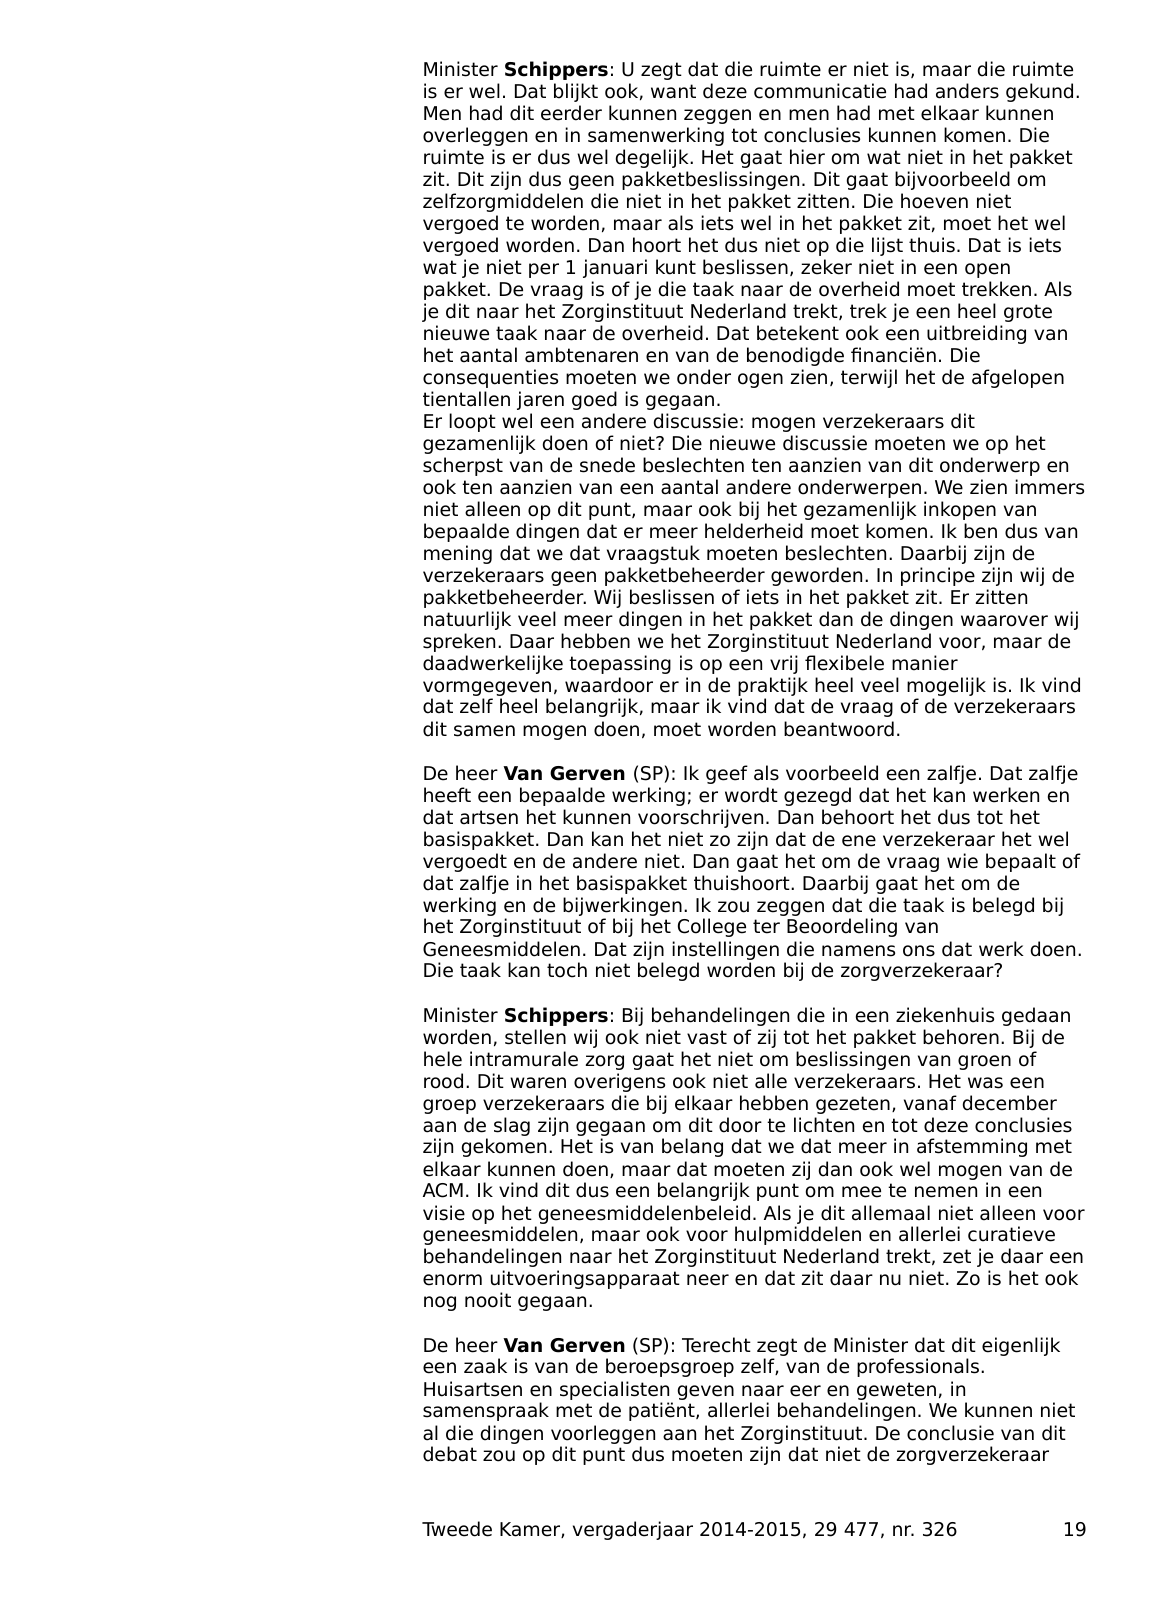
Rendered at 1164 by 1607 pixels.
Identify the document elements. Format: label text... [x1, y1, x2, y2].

text Minister Schippers: U zegt dat die ruimte er niet is, maar die ruimte is er wel. Dat blijkt ook, want deze communicatie had anders gekund. Men had dit eerder kunnen zeggen en men had met elkaar kunnen overleggen en in samenwerking tot conclusies kunnen komen. Die ruimte is er dus wel degelijk. Het gaat hier om wat niet in het pakket zit. Dit zijn dus geen pakketbeslissingen. Dit gaat bijvoorbeeld om zelfzorgmiddelen die niet in het pakket zitten. Die hoeven niet vergoed te worden, maar als iets wel in het pakket zit, moet het wel vergoed worden. Dan hoort het dus niet op die lijst thuis. Dat is iets wat je niet per 1 januari kunt beslissen, zeker niet in een open pakket. De vraag is of je die taak naar de overheid moet trekken. Als je dit naar het Zorginstituut Nederland trekt, trek je een heel grote nieuwe taak naar de overheid. Dat betekent ook een uitbreiding van het aantal ambtenaren en van de benodigde financiën. Die consequenties moeten we onder ogen zien, terwijl het de afgelopen tientallen jaren goed is gegaan. [422, 59, 1087, 411]
text De heer Van Gerven (SP): Ik geef als voorbeeld een zalfje. Dat zalfje heeft een bepaalde werking; er wordt gezegd dat het kan werken en dat artsen het kunnen voorschrijven. Dan behoort het dus tot het basispakket. Dan kan het niet zo zijn dat de ene verzekeraar het wel vergoedt en de andere niet. Dan gaat het om de vraag wie bepaalt of dat zalfje in het basispakket thuishoort. Daarbij gaat het om de werking en de bijwerkingen. Ik zou zeggen dat die taak is belegd bij het Zorginstituut of bij het College ter Beoordeling van Geneesmiddelen. Dat zijn instellingen die namens ons dat werk doen. Die taak kan toch niet belegd worden bij de zorgverzekeraar? [422, 763, 1087, 982]
text Er loopt wel een andere discussie: mogen verzekeraars dit gezamenlijk doen of niet? Die nieuwe discussie moeten we op het scherpst van de snede beslechten ten aanzien van dit onderwerp en ook ten aanzien van een aantal andere onderwerpen. We zien immers niet alleen op dit punt, maar ook bij het gezamenlijk inkopen van bepaalde dingen dat er meer helderheid moet komen. Ik ben dus van mening dat we dat vraagstuk moeten beslechten. Daarbij zijn de verzekeraars geen pakketbeheerder geworden. In principe zijn wij de pakketbeheerder. Wij beslissen of iets in het pakket zit. Er zitten natuurlijk veel meer dingen in het pakket dan de dingen waarover wij spreken. Daar hebben we het Zorginstituut Nederland voor, maar de daadwerkelijke toepassing is op een vrij flexibele manier vormgegeven, waardoor er in de praktijk heel veel mogelijk is. Ik vind dat zelf heel belangrijk, maar ik vind dat de vraag of de verzekeraars dit samen mogen doen, moet worden beantwoord. [422, 411, 1087, 740]
text Minister Schippers: Bij behandelingen die in een ziekenhuis gedaan worden, stellen wij ook niet vast of zij tot het pakket behoren. Bij de hele intramurale zorg gaat het niet om beslissingen van groen of rood. Dit waren overigens ook niet alle verzekeraars. Het was een groep verzekeraars die bij elkaar hebben gezeten, vanaf december aan de slag zijn gegaan om dit door te lichten en tot deze conclusies zijn gekomen. Het is van belang dat we dat meer in afstemming met elkaar kunnen doen, maar dat moeten zij dan ook wel mogen van de ACM. Ik vind dit dus een belangrijk punt om mee te nemen in een visie op het geneesmiddelenbeleid. Als je dit allemaal niet alleen voor geneesmiddelen, maar ook voor hulpmiddelen en allerlei curatieve behandelingen naar het Zorginstituut Nederland trekt, zet je daar een enorm uitvoeringsapparaat neer en dat zit daar nu niet. Zo is het ook nog nooit gegaan. [422, 1004, 1087, 1312]
text De heer Van Gerven (SP): Terecht zegt de Minister dat dit eigenlijk een zaak is van de beroepsgroep zelf, van de professionals. Huisartsen en specialisten geven naar eer en geweten, in samenspraak met de patiënt, allerlei behandelingen. We kunnen niet al die dingen voorleggen aan het Zorginstituut. De conclusie van dit debat zou op dit punt dus moeten zijn dat niet de zorgverzekeraar [422, 1334, 1087, 1466]
